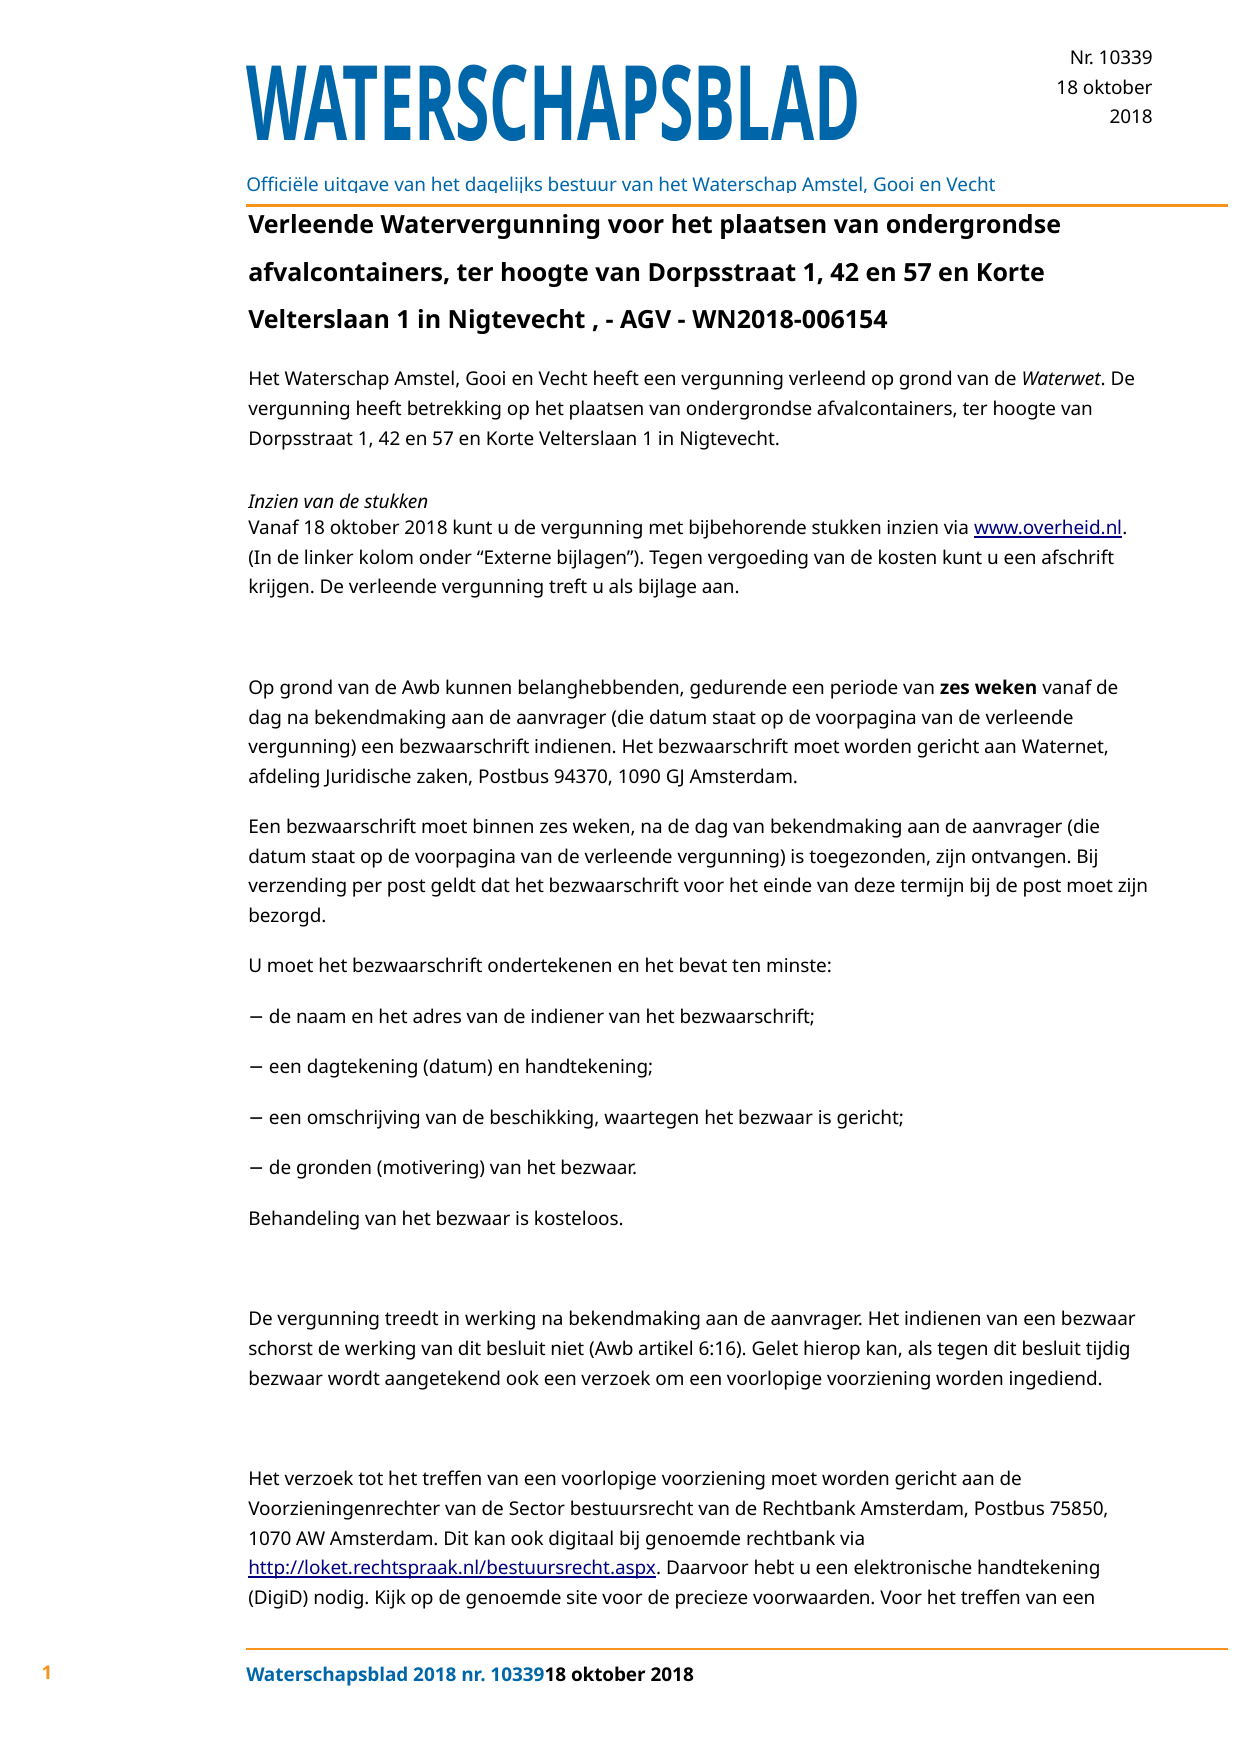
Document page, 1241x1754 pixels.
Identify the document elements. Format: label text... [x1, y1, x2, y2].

text De vergunning treedt in werking na bekendmaking aan de aanvrager. Het indienen van een bezwaar schorst de werking van dit besluit niet (Awb artikel 6:16). Gelet hierop kan, als tegen dit besluit tijdig bezwaar wordt aangetekend ook een verzoek om een voorlopige voorziening worden ingediend. [248, 1306, 1152, 1391]
text − de gronden (motivering) van het bezwaar. [248, 1154, 1152, 1180]
text Het Waterschap Amstel, Gooi en Vecht heeft een vergunning verleend op grond van de Waterwet. De vergunning heeft betrekking op het plaatsen van ondergrondse afvalcontainers, ter hoogte van Dorpsstraat 1, 42 en 57 en Korte Velterslaan 1 in Nigtevecht. [248, 366, 1152, 450]
text Het verzoek tot het treffen van een voorlopige voorziening moet worden gericht aan de Voorzieningenrechter van de Sector bestuursrecht van de Rechtbank Amsterdam, Postbus 75850, 1070 AW Amsterdam. Dit kan ook digitaal bij genoemde rechtbank via http://loket.rechtspraak.nl/bestuursrecht.aspx. Daarvoor hebt u een elektronische handtekening (DigiD) nodig. Kijk op de genoemde site voor de precieze voorwaarden. Voor het treffen van een [248, 1466, 1152, 1610]
text Behandeling van het bezwaar is kosteloos. [248, 1205, 1152, 1231]
text − een dagtekening (datum) en handtekening; [248, 1053, 1152, 1079]
text Inzien van de stukken [248, 489, 1152, 514]
text − een omschrijving van de beschikking, waartegen het bezwaar is gericht; [248, 1104, 1152, 1130]
text Een bezwaarschrift moet binnen zes weken, na de dag van bekendmaking aan de aanvrager (die datum staat op de voorpagina van de verleende vergunning) is toegezonden, zijn ontvangen. Bij verzending per post geldt dat het bezwaarschrift voor het einde van deze termijn bij de post moet zijn bezorgd. [248, 813, 1152, 928]
text Verleende Watervergunning voor het plaatsen van ondergrondse afvalcontainers, ter hoogte van Dorpsstraat 1, 42 en 57 en Korte Velterslaan 1 in Nigtevecht , - AGV - WN2018-006154 [248, 207, 1152, 336]
picture [41, 47, 231, 172]
text Op grond van de Awb kunnen belanghebbenden, gedurende een periode van zes weken vanaf de dag na bekendmaking aan de aanvrager (die datum staat op de voorpagina van de verleende vergunning) een bezwaarschrift indienen. Het bezwaarschrift moet worden gericht aan Waternet, afdeling Juridische zaken, Postbus 94370, 1090 GJ Amsterdam. [248, 674, 1152, 789]
text − de naam en het adres van de indiener van het bezwaarschrift; [248, 1003, 1152, 1029]
text U moet het bezwaarschrift ondertekenen en het bevat ten minste: [248, 953, 1152, 978]
text Vanaf 18 oktober 2018 kunt u de vergunning met bijbehorende stukken inzien via www.overheid.nl. (In de linker kolom onder “Externe bijlagen”). Tegen vergoeding van de kosten kunt u een afschrift krijgen. De verleende vergunning treft u als bijlage aan. [248, 514, 1152, 599]
